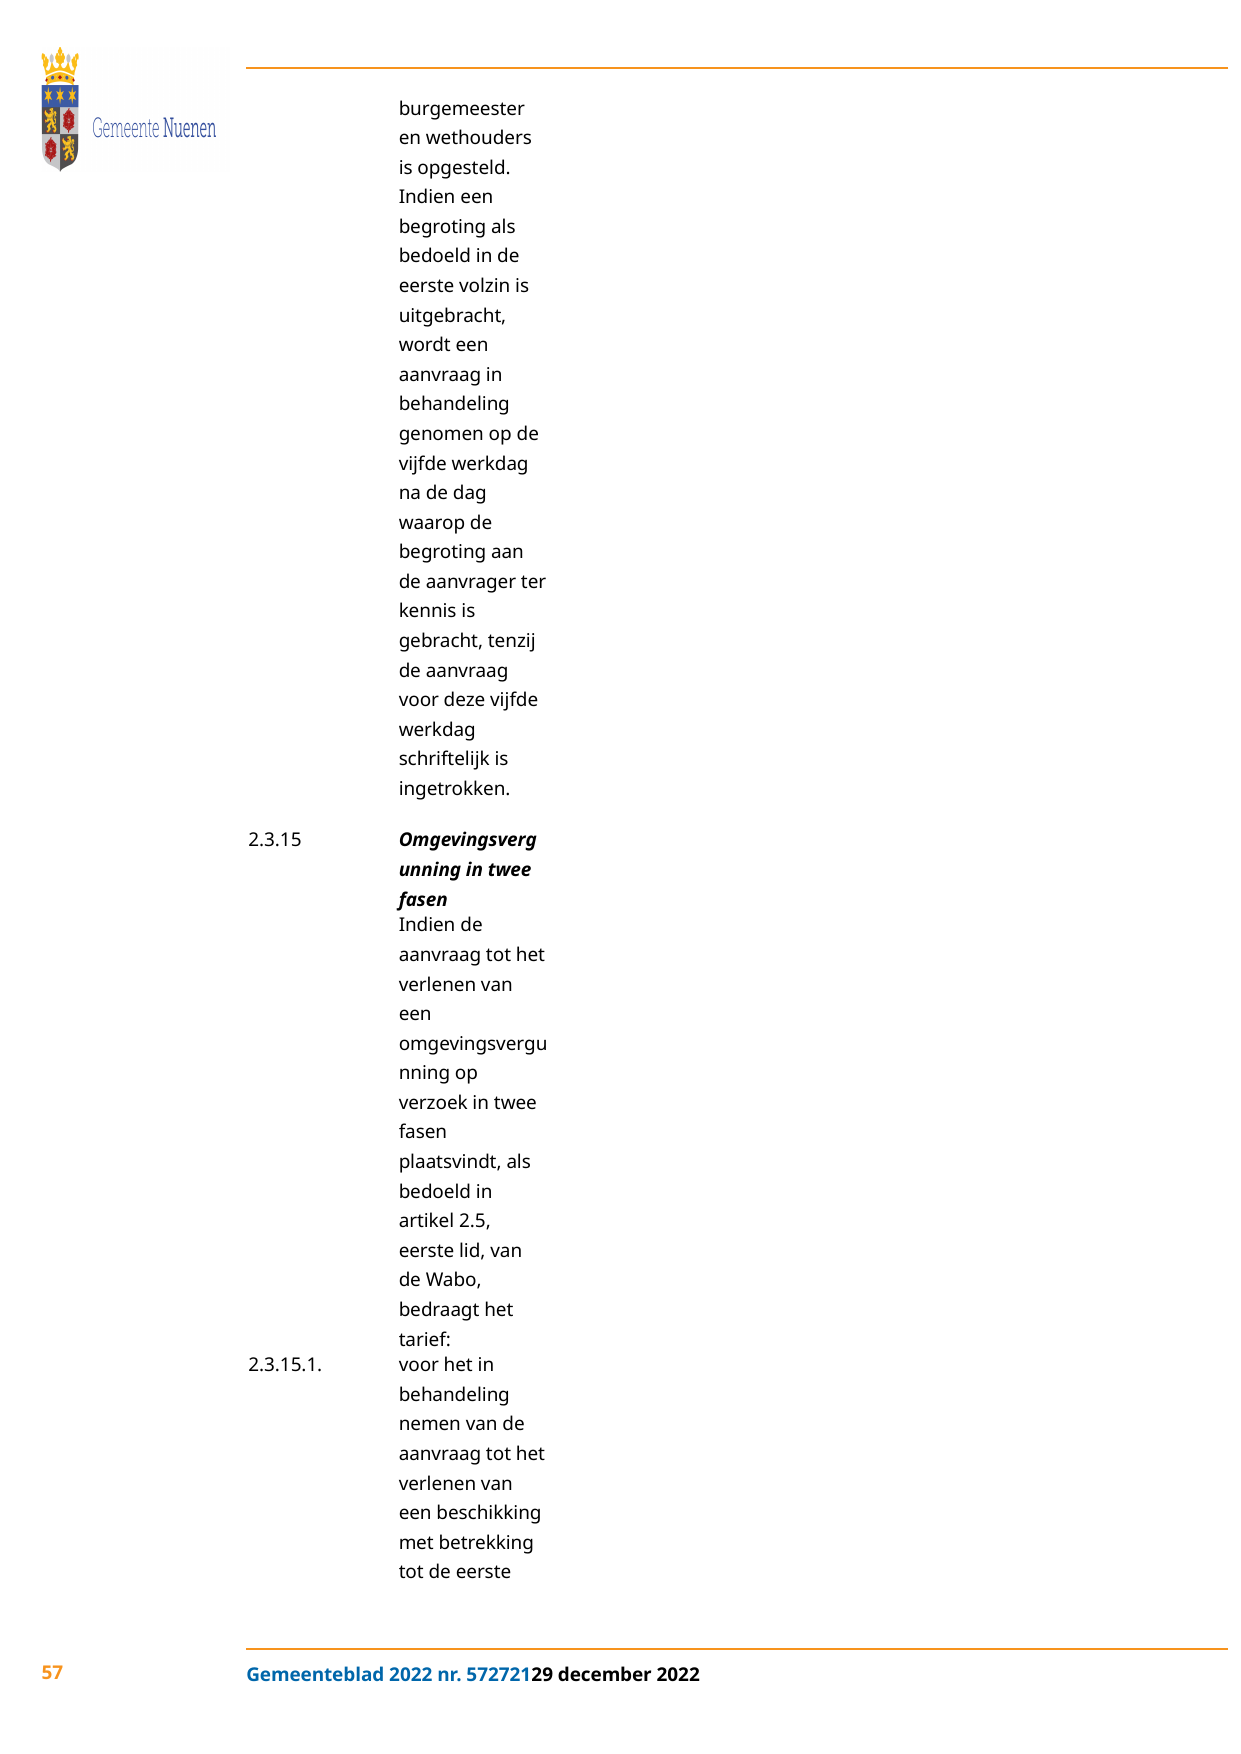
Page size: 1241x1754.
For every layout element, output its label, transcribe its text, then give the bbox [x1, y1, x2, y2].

table_cell [1001, 95, 1152, 801]
table_cell [700, 801, 850, 827]
table_cell [700, 912, 850, 1351]
table_cell [1001, 912, 1152, 1351]
table_cell [850, 912, 1001, 1351]
table_cell burgemeester en wethouders is opgesteld. Indien een begroting als bedoeld in de eerste volzin is uitgebracht, wordt een aanvraag in behandeling genomen op de vijfde werkdag na de dag waarop de begroting aan de aanvrager ter kennis is gebracht, tenzij de aanvraag voor deze vijfde werkdag schriftelijk is ingetrokken. [399, 95, 549, 801]
table_cell voor het in behandeling nemen van de aanvraag tot het verlenen van een beschikking met betrekking tot de eerste [399, 1351, 549, 1584]
table_cell [1001, 801, 1152, 827]
table_cell [850, 1351, 1001, 1584]
table_cell [549, 95, 700, 801]
table_cell [399, 801, 549, 827]
table_cell 2.3.15 [248, 827, 398, 912]
table_cell [850, 95, 1001, 801]
table_cell [1001, 827, 1152, 912]
table_cell [248, 801, 398, 827]
table_cell [549, 912, 700, 1351]
table_cell [549, 827, 700, 912]
table_cell [248, 912, 398, 1351]
table_cell [549, 801, 700, 827]
table_cell Omgevingsvergunning in twee fasen [399, 827, 549, 912]
table_cell [1001, 1351, 1152, 1584]
table_cell [850, 827, 1001, 912]
picture [41, 47, 231, 172]
table_cell [700, 827, 850, 912]
table_cell Indien de aanvraag tot het verlenen van een omgevingsvergunning op verzoek in twee fasen plaatsvindt, als bedoeld in artikel 2.5, eerste lid, van de Wabo, bedraagt het tarief: [399, 912, 549, 1351]
table_cell 2.3.15.1. [248, 1351, 398, 1584]
table_cell [700, 95, 850, 801]
table_cell [700, 1351, 850, 1584]
table_cell [549, 1351, 700, 1584]
table_cell [850, 801, 1001, 827]
table_cell [248, 95, 398, 801]
